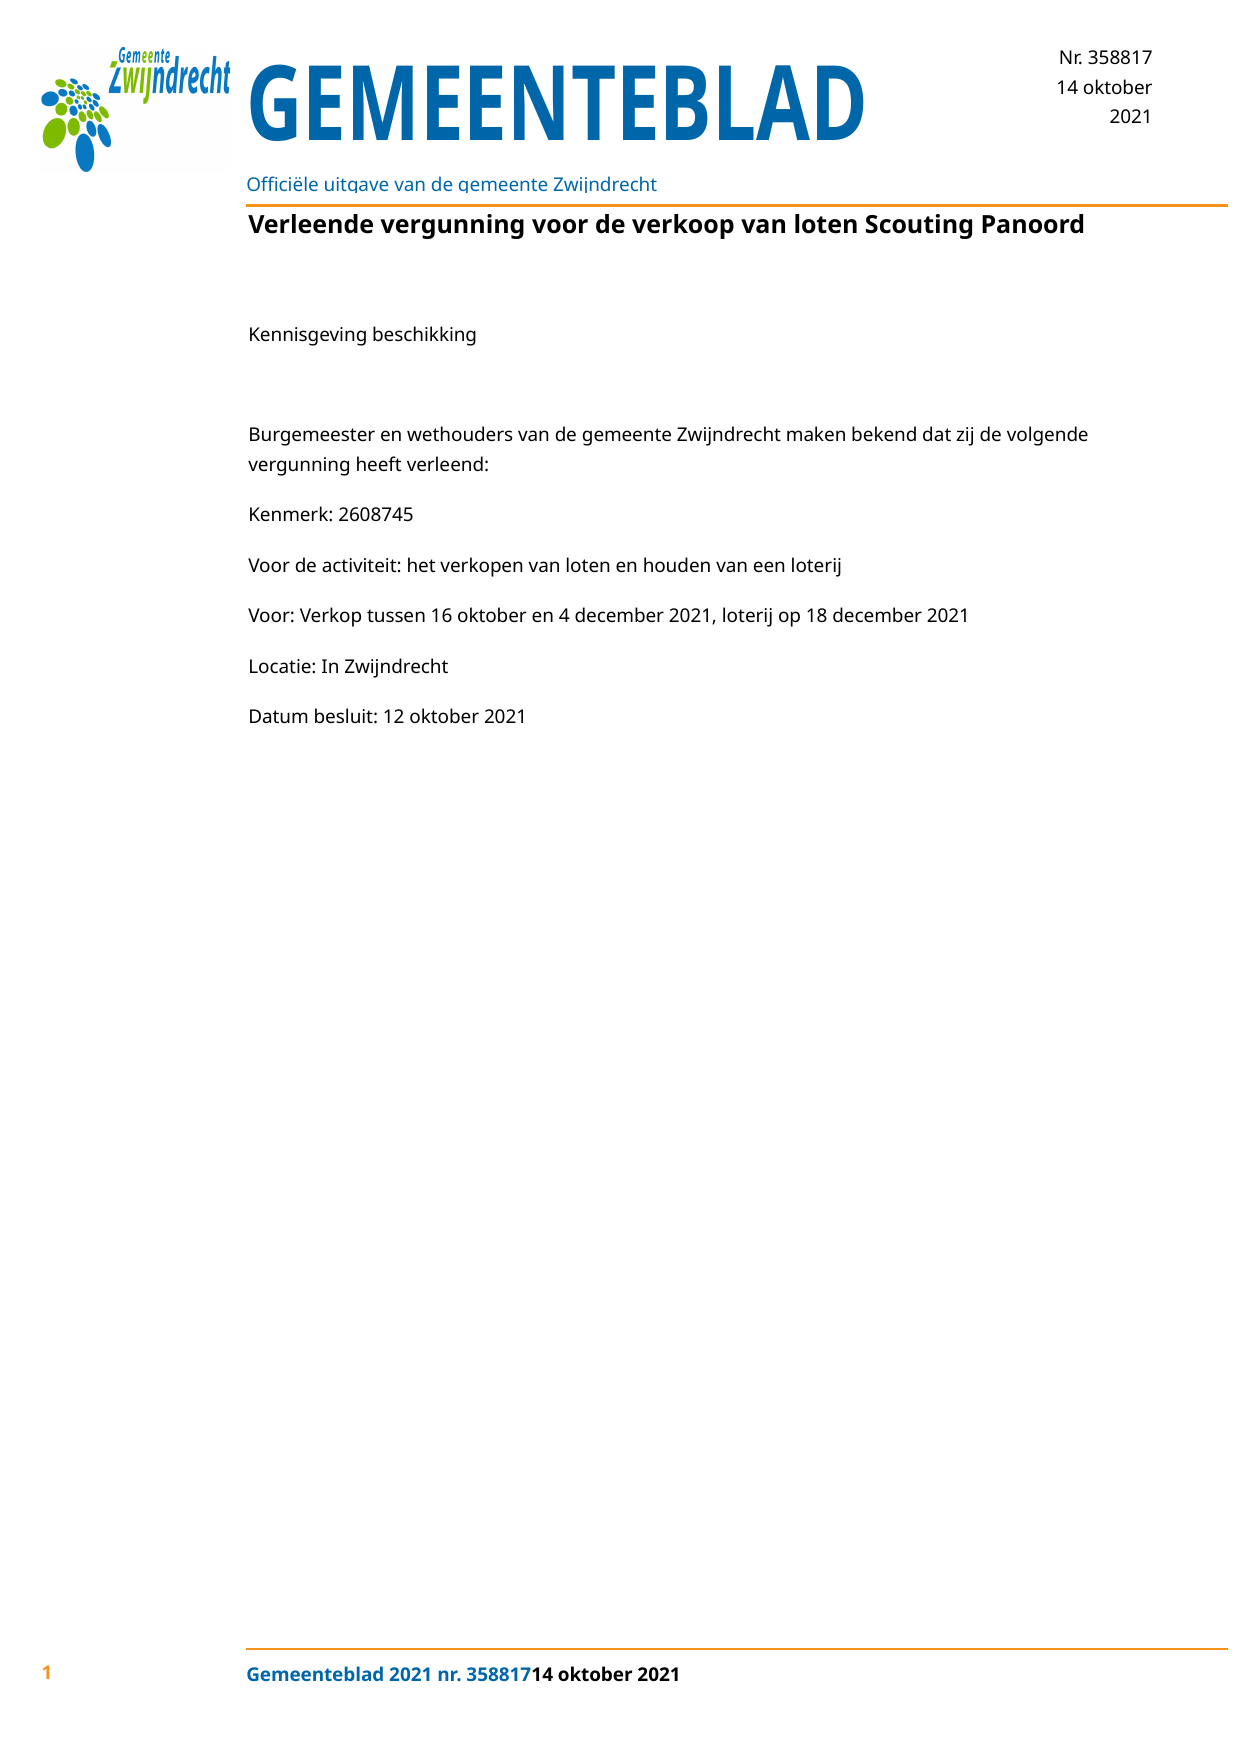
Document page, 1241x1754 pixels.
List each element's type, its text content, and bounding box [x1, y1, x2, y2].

picture [41, 47, 231, 172]
text Kennisgeving beschikking [248, 321, 1152, 346]
text Datum besluit: 12 oktober 2021 [248, 703, 1152, 729]
text Locatie: In Zwijndrecht [248, 653, 1152, 678]
text Burgemeester en wethouders van de gemeente Zwijndrecht maken bekend dat zij de volgende vergunning heeft verleend: [248, 422, 1152, 477]
text Verleende vergunning voor de verkoop van loten Scouting Panoord [248, 207, 1152, 241]
text Voor: Verkop tussen 16 oktober en 4 december 2021, loterij op 18 december 2021 [248, 602, 1152, 628]
text Voor de activiteit: het verkopen van loten en houden van een loterij [248, 552, 1152, 578]
text Kenmerk: 2608745 [248, 502, 1152, 527]
